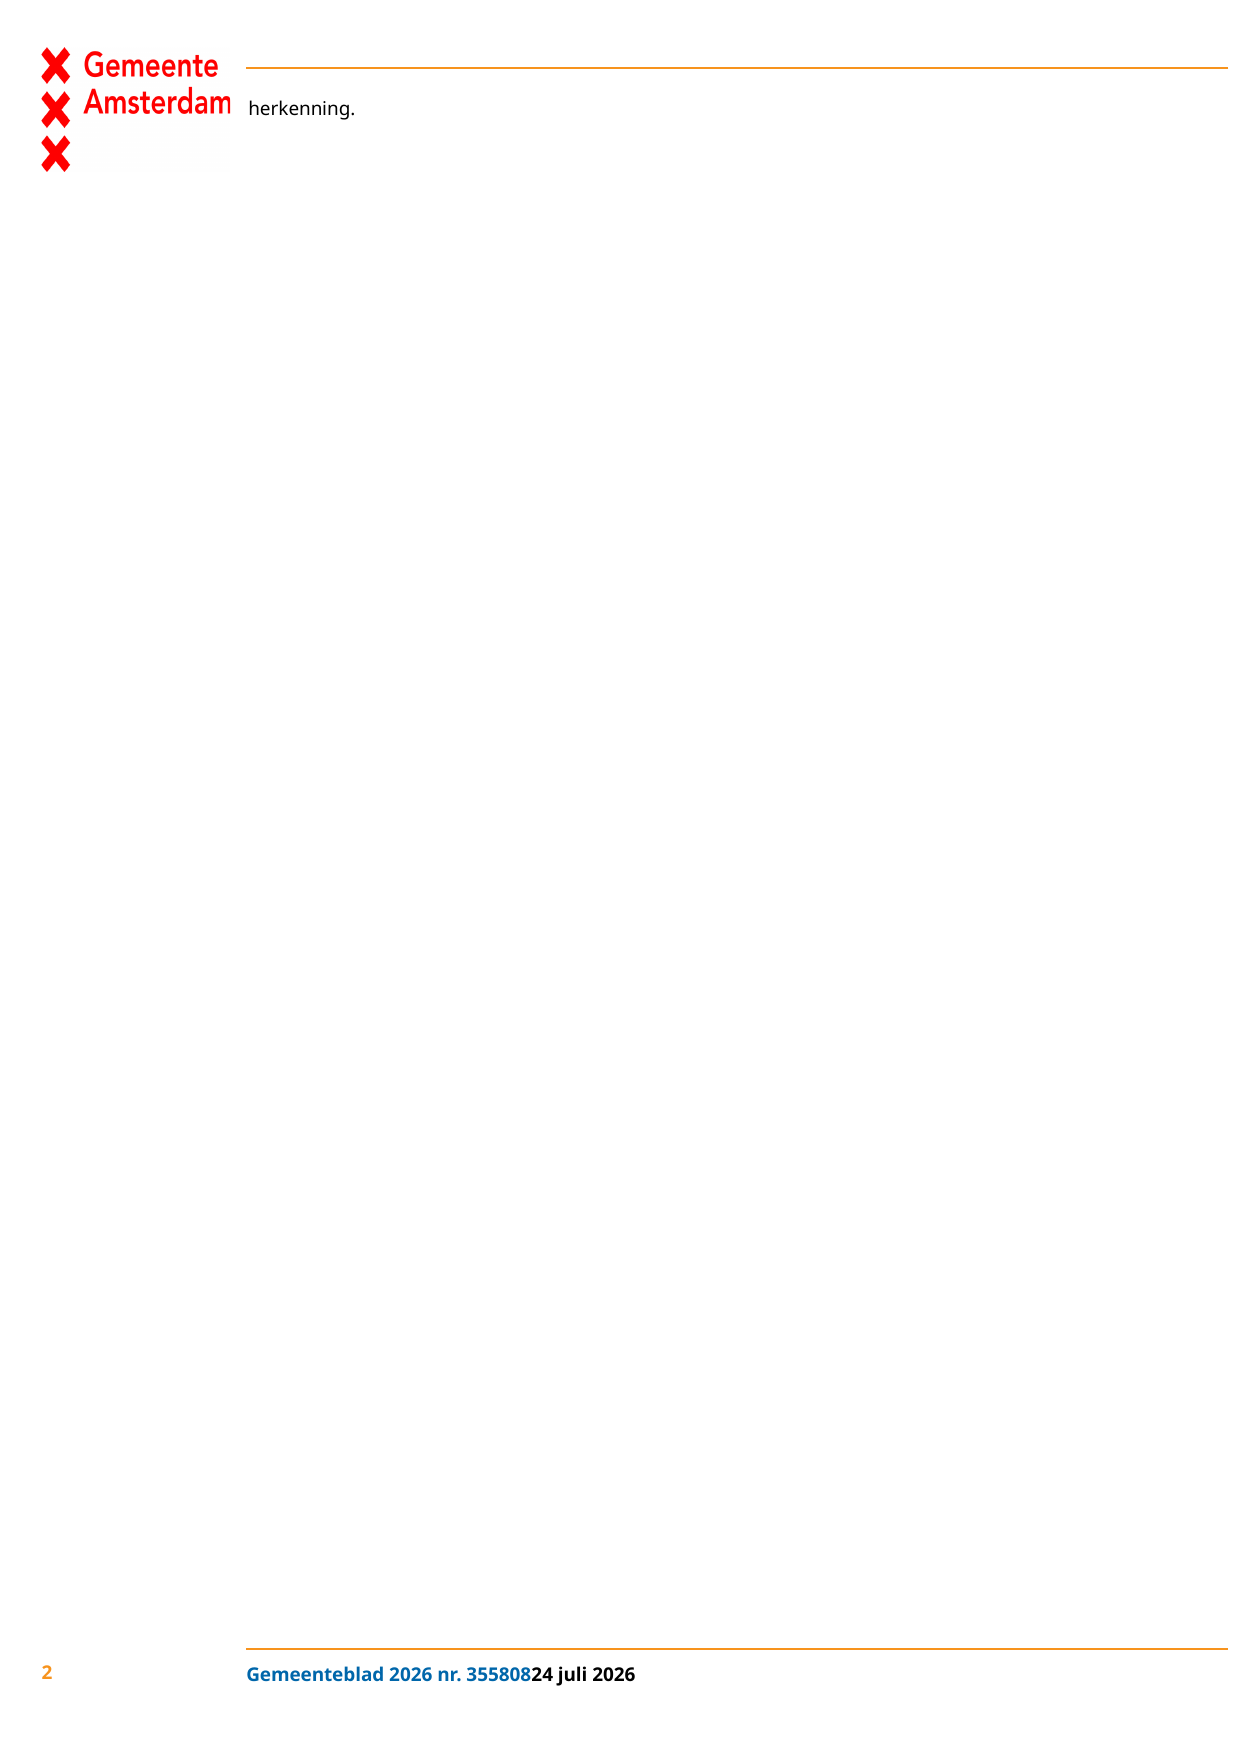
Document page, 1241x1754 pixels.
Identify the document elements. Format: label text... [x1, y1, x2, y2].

text herkenning. [248, 95, 1152, 121]
picture [41, 47, 231, 172]
